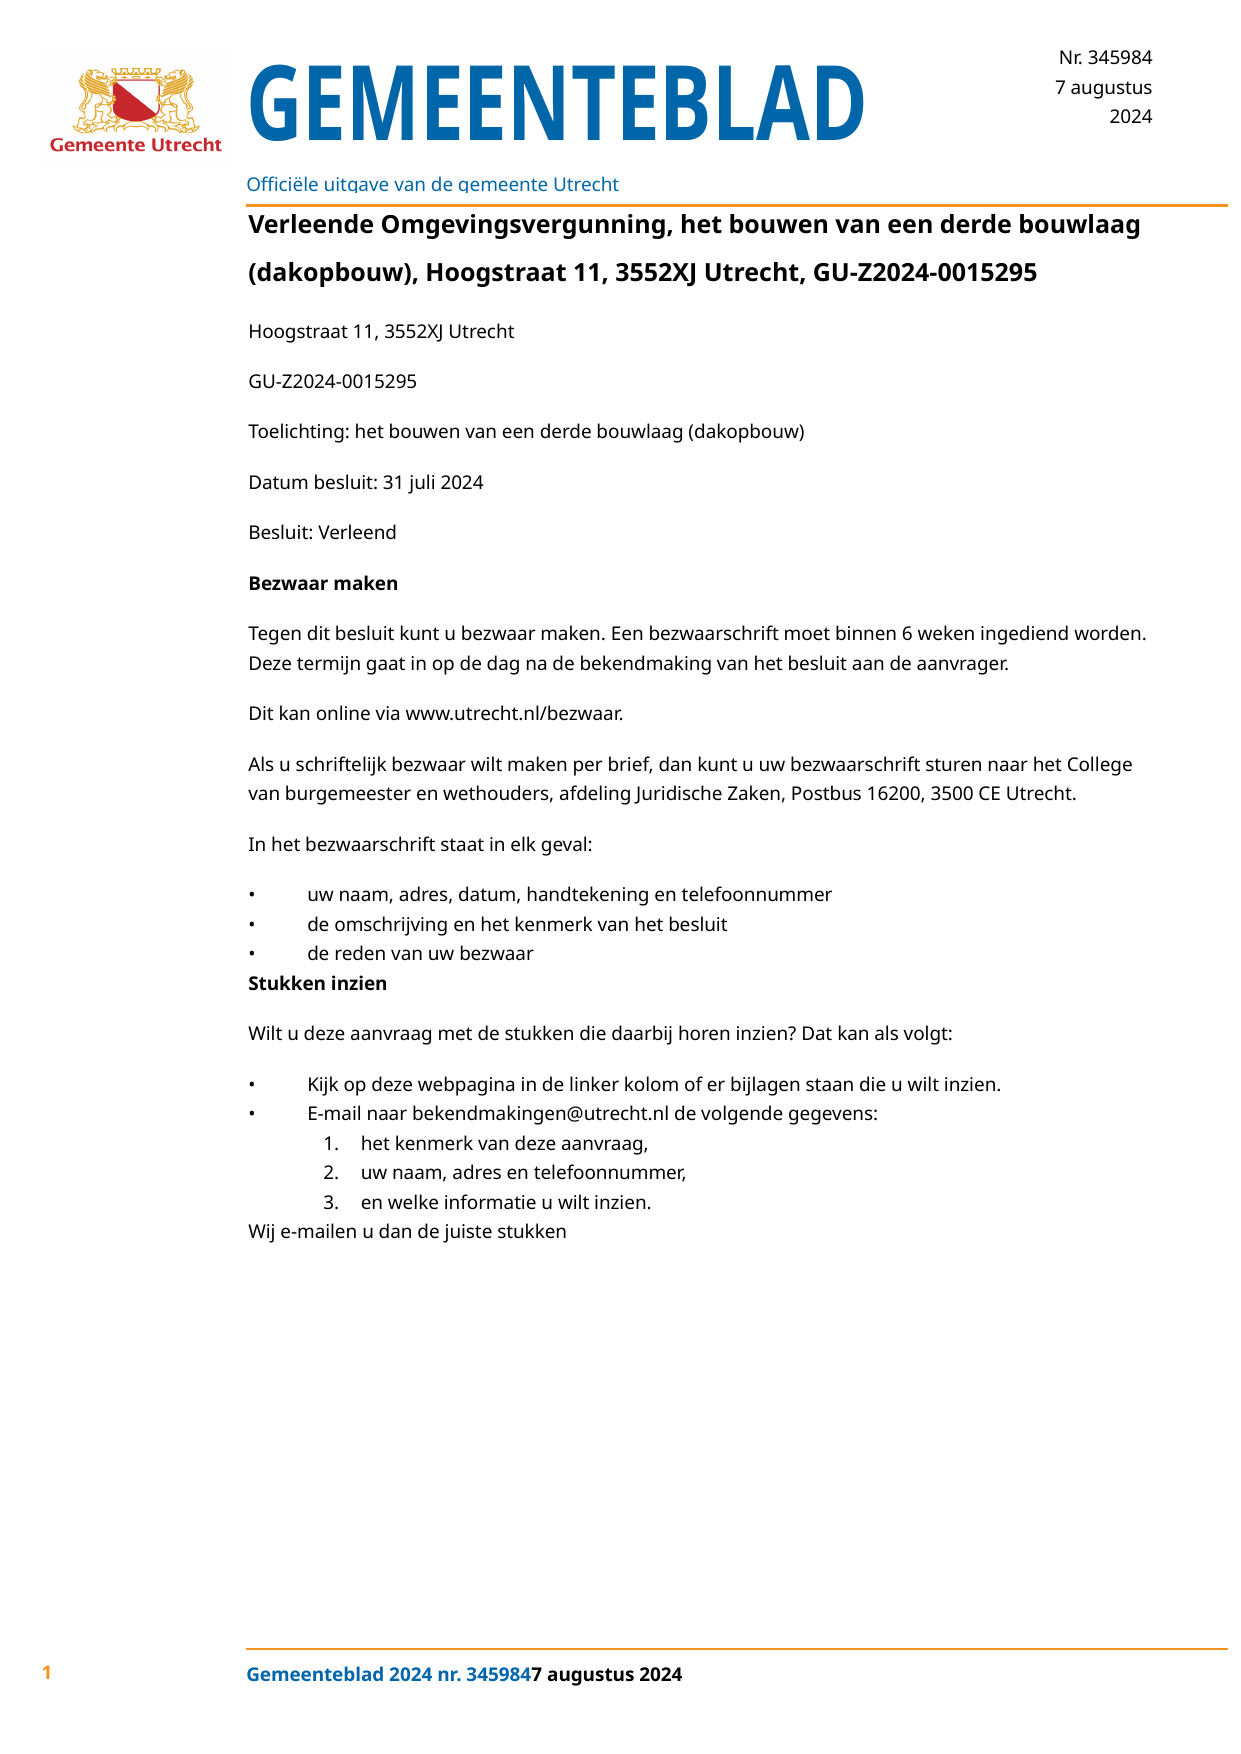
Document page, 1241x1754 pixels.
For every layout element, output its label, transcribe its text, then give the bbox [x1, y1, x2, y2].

text Wij e-mailen u dan de juiste stukken [248, 1219, 1152, 1244]
text In het bezwaarschrift staat in elk geval: [248, 831, 1152, 857]
list uw naam, adres en telefoonnummer, [323, 1159, 1152, 1185]
text Als u schriftelijk bezwaar wilt maken per brief, dan kunt u uw bezwaarschrift sturen naar het College van burgemeester en wethouders, afdeling Juridische Zaken, Postbus 16200, 3500 CE Utrecht. [248, 751, 1152, 806]
text Hoogstraat 11, 3552XJ Utrecht [248, 318, 1152, 344]
list uw naam, adres, datum, handtekening en telefoonnummer [248, 881, 1152, 907]
text Tegen dit besluit kunt u bezwaar maken. Een bezwaarschrift moet binnen 6 weken ingediend worden. Deze termijn gaat in op de dag na de bekendmaking van het besluit aan de aanvrager. [248, 620, 1152, 676]
text Besluit: Verleend [248, 519, 1152, 545]
text Wilt u deze aanvraag met de stukken die daarbij horen inzien? Dat kan als volgt: [248, 1020, 1152, 1046]
list de omschrijving en het kenmerk van het besluit [248, 911, 1152, 937]
text Toelichting: het bouwen van een derde bouwlaag (dakopbouw) [248, 419, 1152, 444]
picture [41, 47, 231, 172]
list en welke informatie u wilt inzien. [323, 1189, 1152, 1215]
list de reden van uw bezwaar [248, 940, 1152, 966]
text Bezwaar maken [248, 570, 1152, 596]
text Datum besluit: 31 juli 2024 [248, 469, 1152, 495]
text Verleende Omgevingsvergunning, het bouwen van een derde bouwlaag (dakopbouw), Hoogstraat 11, 3552XJ Utrecht, GU-Z2024-0015295 [248, 207, 1152, 288]
list E-mail naar bekendmakingen@utrecht.nl de volgende gegevens: [248, 1100, 1152, 1126]
text Stukken inzien [248, 970, 1152, 996]
text Dit kan online via www.utrecht.nl/bezwaar. [248, 700, 1152, 726]
list het kenmerk van deze aanvraag, [323, 1130, 1152, 1156]
list Kijk op deze webpagina in de linker kolom of er bijlagen staan die u wilt inzien. [248, 1071, 1152, 1097]
text GU-Z2024-0015295 [248, 368, 1152, 394]
